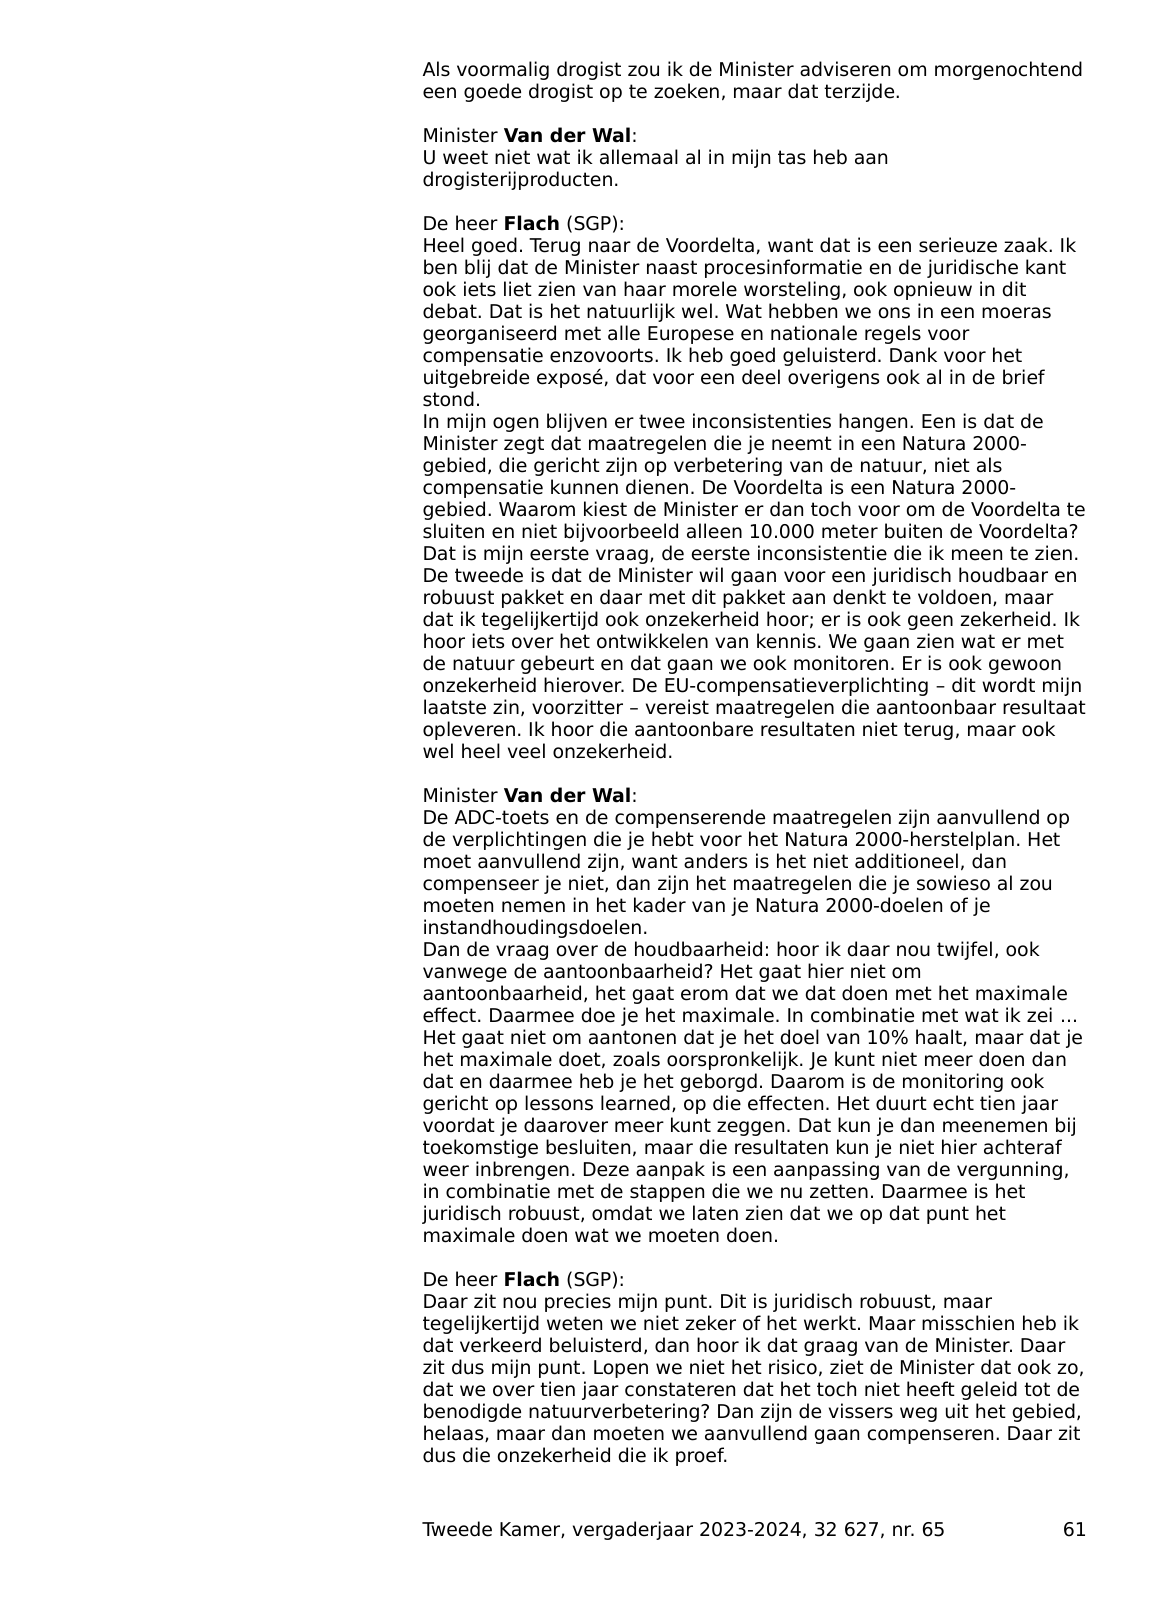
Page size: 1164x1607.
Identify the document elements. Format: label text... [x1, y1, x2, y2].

text Dan de vraag over de houdbaarheid: hoor ik daar nou twijfel, ook vanwege de aantoonbaarheid? Het gaat hier niet om aantoonbaarheid, het gaat erom dat we dat doen met het maximale effect. Daarmee doe je het maximale. In combinatie met wat ik zei ... Het gaat niet om aantonen dat je het doel van 10% haalt, maar dat je het maximale doet, zoals oorspronkelijk. Je kunt niet meer doen dan dat en daarmee heb je het geborgd. Daarom is de monitoring ook gericht op lessons learned, op die effecten. Het duurt echt tien jaar voordat je daarover meer kunt zeggen. Dat kun je dan meenemen bij toekomstige besluiten, maar die resultaten kun je niet hier achteraf weer inbrengen. Deze aanpak is een aanpassing van de vergunning, in combinatie met de stappen die we nu zetten. Daarmee is het juridisch robuust, omdat we laten zien dat we op dat punt het maximale doen wat we moeten doen. [422, 939, 1087, 1247]
text Daar zit nou precies mijn punt. Dit is juridisch robuust, maar tegelijkertijd weten we niet zeker of het werkt. Maar misschien heb ik dat verkeerd beluisterd, dan hoor ik dat graag van de Minister. Daar zit dus mijn punt. Lopen we niet het risico, ziet de Minister dat ook zo, dat we over tien jaar constateren dat het toch niet heeft geleid tot de benodigde natuurverbetering? Dan zijn de vissers weg uit het gebied, helaas, maar dan moeten we aanvullend gaan compenseren. Daar zit dus die onzekerheid die ik proef. [422, 1291, 1087, 1467]
text De heer Flach (SGP): [422, 213, 1087, 235]
text In mijn ogen blijven er twee inconsistenties hangen. Een is dat de Minister zegt dat maatregelen die je neemt in een Natura 2000-gebied, die gericht zijn op verbetering van de natuur, niet als compensatie kunnen dienen. De Voordelta is een Natura 2000-gebied. Waarom kiest de Minister er dan toch voor om de Voordelta te sluiten en niet bijvoorbeeld alleen 10.000 meter buiten de Voordelta? Dat is mijn eerste vraag, de eerste inconsistentie die ik meen te zien. [422, 411, 1087, 565]
text Minister Van der Wal: [422, 785, 1087, 807]
text Heel goed. Terug naar de Voordelta, want dat is een serieuze zaak. Ik ben blij dat de Minister naast procesinformatie en de juridische kant ook iets liet zien van haar morele worsteling, ook opnieuw in dit debat. Dat is het natuurlijk wel. Wat hebben we ons in een moeras georganiseerd met alle Europese en nationale regels voor compensatie enzovoorts. Ik heb goed geluisterd. Dank voor het uitgebreide exposé, dat voor een deel overigens ook al in de brief stond. [422, 235, 1087, 411]
text U weet niet wat ik allemaal al in mijn tas heb aan drogisterijproducten. [422, 147, 1087, 191]
text De ADC-toets en de compenserende maatregelen zijn aanvullend op de verplichtingen die je hebt voor het Natura 2000-herstelplan. Het moet aanvullend zijn, want anders is het niet additioneel, dan compenseer je niet, dan zijn het maatregelen die je sowieso al zou moeten nemen in het kader van je Natura 2000-doelen of je instandhoudingsdoelen. [422, 807, 1087, 939]
text Minister Van der Wal: [422, 125, 1087, 147]
text De tweede is dat de Minister wil gaan voor een juridisch houdbaar en robuust pakket en daar met dit pakket aan denkt te voldoen, maar dat ik tegelijkertijd ook onzekerheid hoor; er is ook geen zekerheid. Ik hoor iets over het ontwikkelen van kennis. We gaan zien wat er met de natuur gebeurt en dat gaan we ook monitoren. Er is ook gewoon onzekerheid hierover. De EU-compensatieverplichting – dit wordt mijn laatste zin, voorzitter – vereist maatregelen die aantoonbaar resultaat opleveren. Ik hoor die aantoonbare resultaten niet terug, maar ook wel heel veel onzekerheid. [422, 565, 1087, 763]
text De heer Flach (SGP): [422, 1269, 1087, 1291]
text Als voormalig drogist zou ik de Minister adviseren om morgenochtend een goede drogist op te zoeken, maar dat terzijde. [422, 59, 1087, 103]
